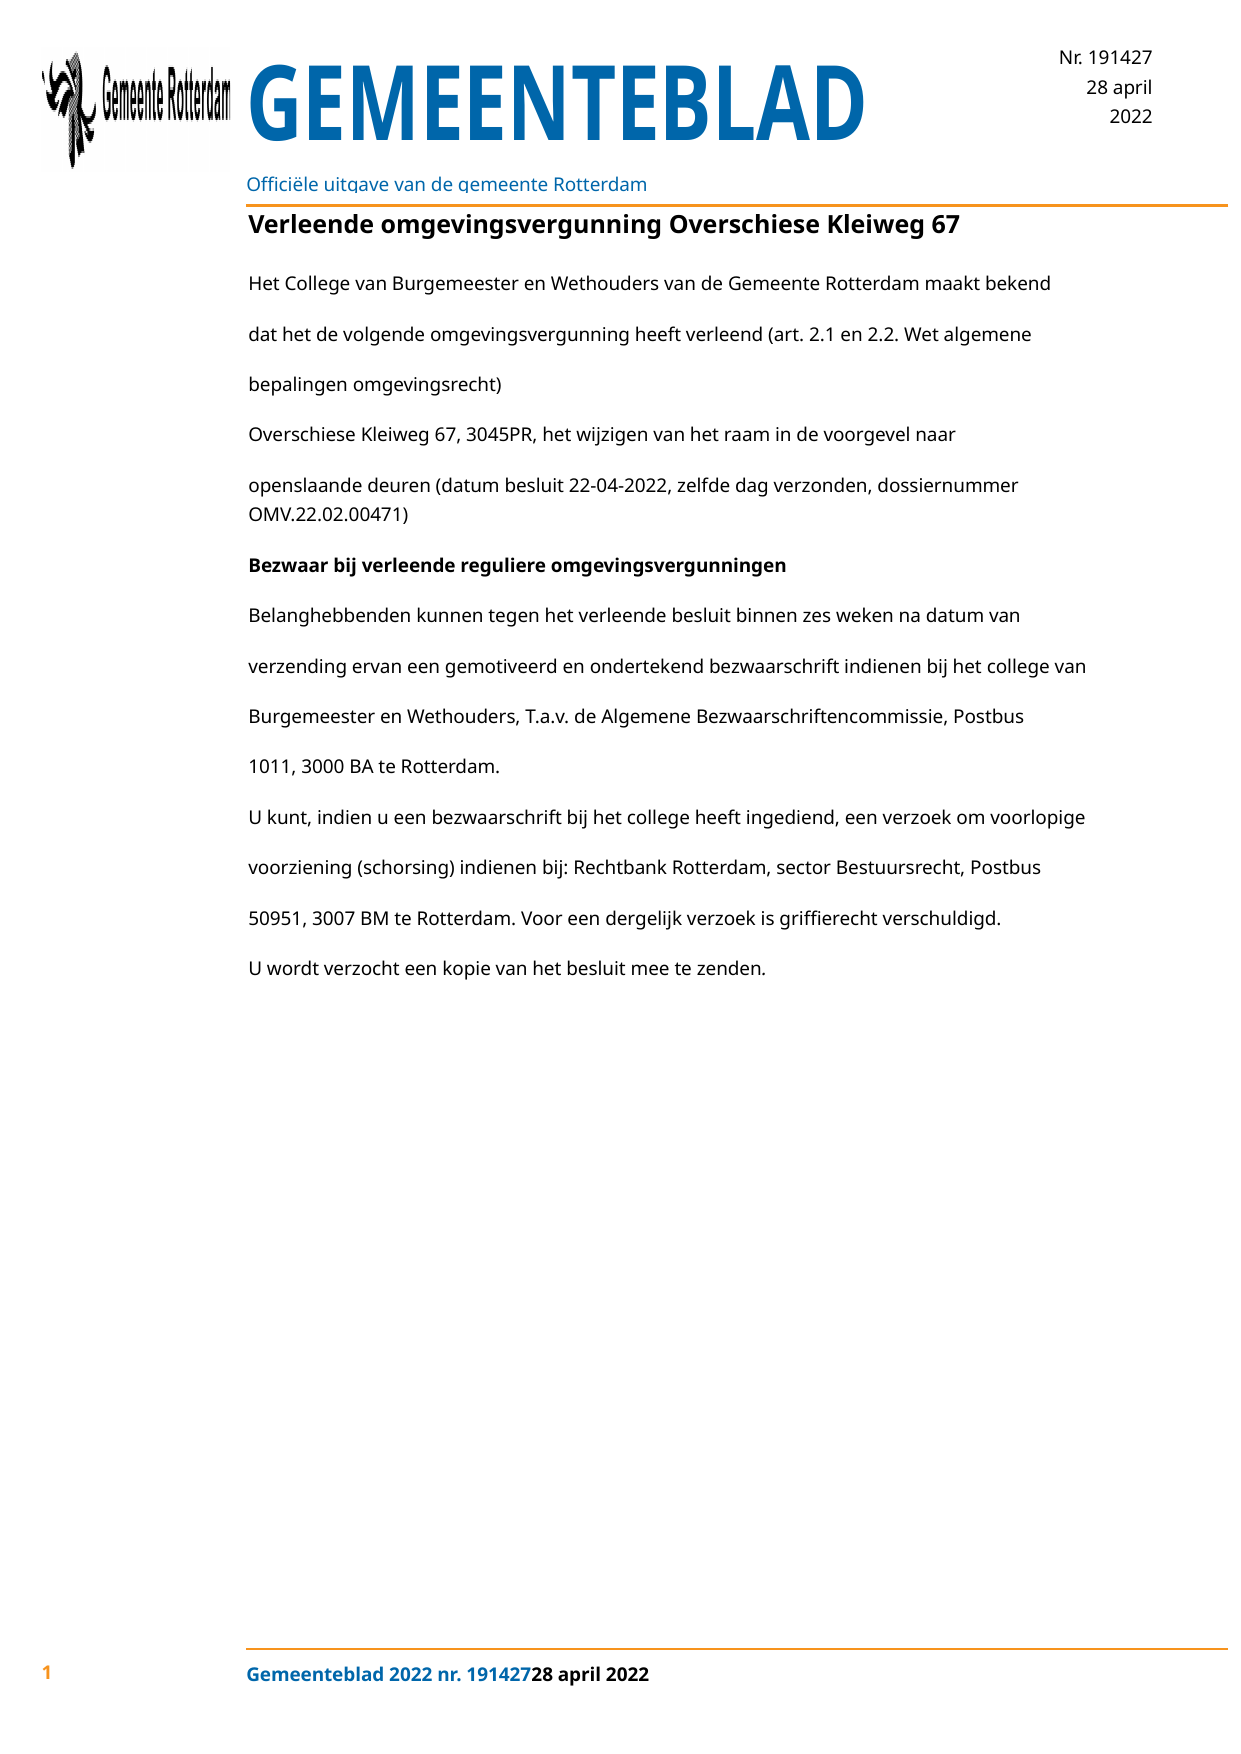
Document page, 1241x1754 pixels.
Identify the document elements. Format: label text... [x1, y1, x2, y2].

text 1011, 3000 BA te Rotterdam. [248, 754, 1152, 779]
text voorziening (schorsing) indienen bij: Rechtbank Rotterdam, sector Bestuursrecht, Postbus [248, 854, 1152, 880]
text U wordt verzocht een kopie van het besluit mee te zenden. [248, 955, 1152, 981]
text 50951, 3007 BM te Rotterdam. Voor een dergelijk verzoek is griffierecht verschuldigd. [248, 905, 1152, 931]
text openslaande deuren (datum besluit 22-04-2022, zelfde dag verzonden, dossiernummer OMV.22.02.00471) [248, 472, 1152, 527]
picture [41, 47, 231, 172]
text Bezwaar bij verleende reguliere omgevingsvergunningen [248, 552, 1152, 578]
text Belanghebbenden kunnen tegen het verleende besluit binnen zes weken na datum van [248, 602, 1152, 628]
text Overschiese Kleiweg 67, 3045PR, het wijzigen van het raam in de voorgevel naar [248, 422, 1152, 447]
text verzending ervan een gemotiveerd en ondertekend bezwaarschrift indienen bij het college van [248, 653, 1152, 678]
text Burgemeester en Wethouders, T.a.v. de Algemene Bezwaarschriftencommissie, Postbus [248, 703, 1152, 729]
text bepalingen omgevingsrecht) [248, 371, 1152, 397]
text Verleende omgevingsvergunning Overschiese Kleiweg 67 [248, 207, 1152, 241]
text dat het de volgende omgevingsvergunning heeft verleend (art. 2.1 en 2.2. Wet algemene [248, 321, 1152, 346]
text U kunt, indien u een bezwaarschrift bij het college heeft ingediend, een verzoek om voorlopige [248, 804, 1152, 830]
text Het College van Burgemeester en Wethouders van de Gemeente Rotterdam maakt bekend [248, 270, 1152, 296]
